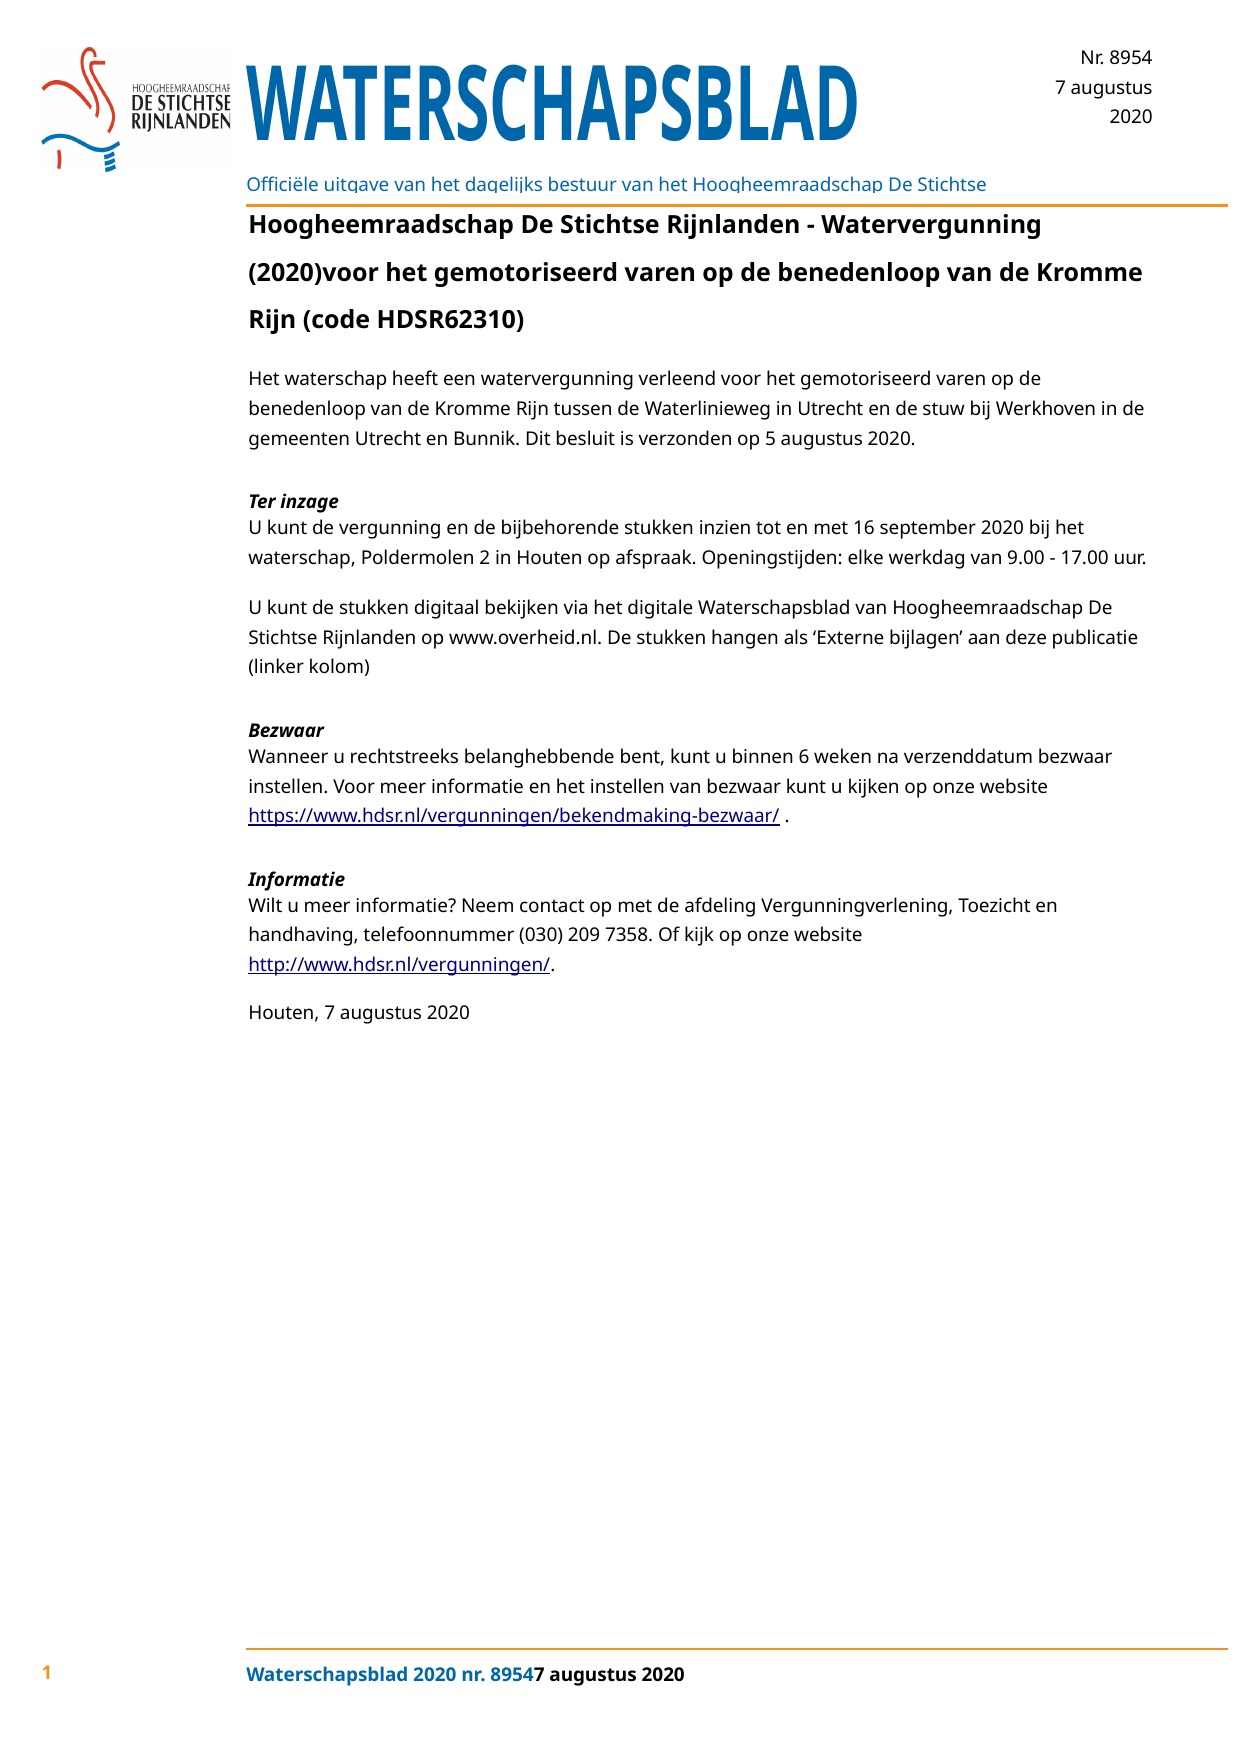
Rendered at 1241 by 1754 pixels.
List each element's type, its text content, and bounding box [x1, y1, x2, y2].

text U kunt de stukken digitaal bekijken via het digitale Waterschapsblad van Hoogheemraadschap De Stichtse Rijnlanden op www.overheid.nl. De stukken hangen als ‘Externe bijlagen’ aan deze publicatie (linker kolom) [248, 594, 1152, 679]
text Ter inzage [248, 489, 1152, 514]
text Houten, 7 augustus 2020 [248, 999, 1152, 1025]
text Wilt u meer informatie? Neem contact op met de afdeling Vergunningverlening, Toezicht en handhaving, telefoonnummer (030) 209 7358. Of kijk op onze website http://www.hdsr.nl/vergunningen/. [248, 892, 1152, 977]
text U kunt de vergunning en de bijbehorende stukken inzien tot en met 16 september 2020 bij het waterschap, Poldermolen 2 in Houten op afspraak. Openingstijden: elke werkdag van 9.00 - 17.00 uur. [248, 514, 1152, 570]
text Wanneer u rechtstreeks belanghebbende bent, kunt u binnen 6 weken na verzenddatum bezwaar instellen. Voor meer informatie en het instellen van bezwaar kunt u kijken op onze website https://www.hdsr.nl/vergunningen/bekendmaking-bezwaar/ . [248, 743, 1152, 828]
text Bezwaar [248, 717, 1152, 743]
text Hoogheemraadschap De Stichtse Rijnlanden - Watervergunning (2020)voor het gemotoriseerd varen op de benedenloop van de Kromme Rijn (code HDSR62310) [248, 207, 1152, 336]
text Het waterschap heeft een watervergunning verleend voor het gemotoriseerd varen op de benedenloop van de Kromme Rijn tussen de Waterlinieweg in Utrecht en de stuw bij Werkhoven in de gemeenten Utrecht en Bunnik. Dit besluit is verzonden op 5 augustus 2020. [248, 366, 1152, 450]
picture [41, 47, 231, 172]
text Informatie [248, 866, 1152, 892]
